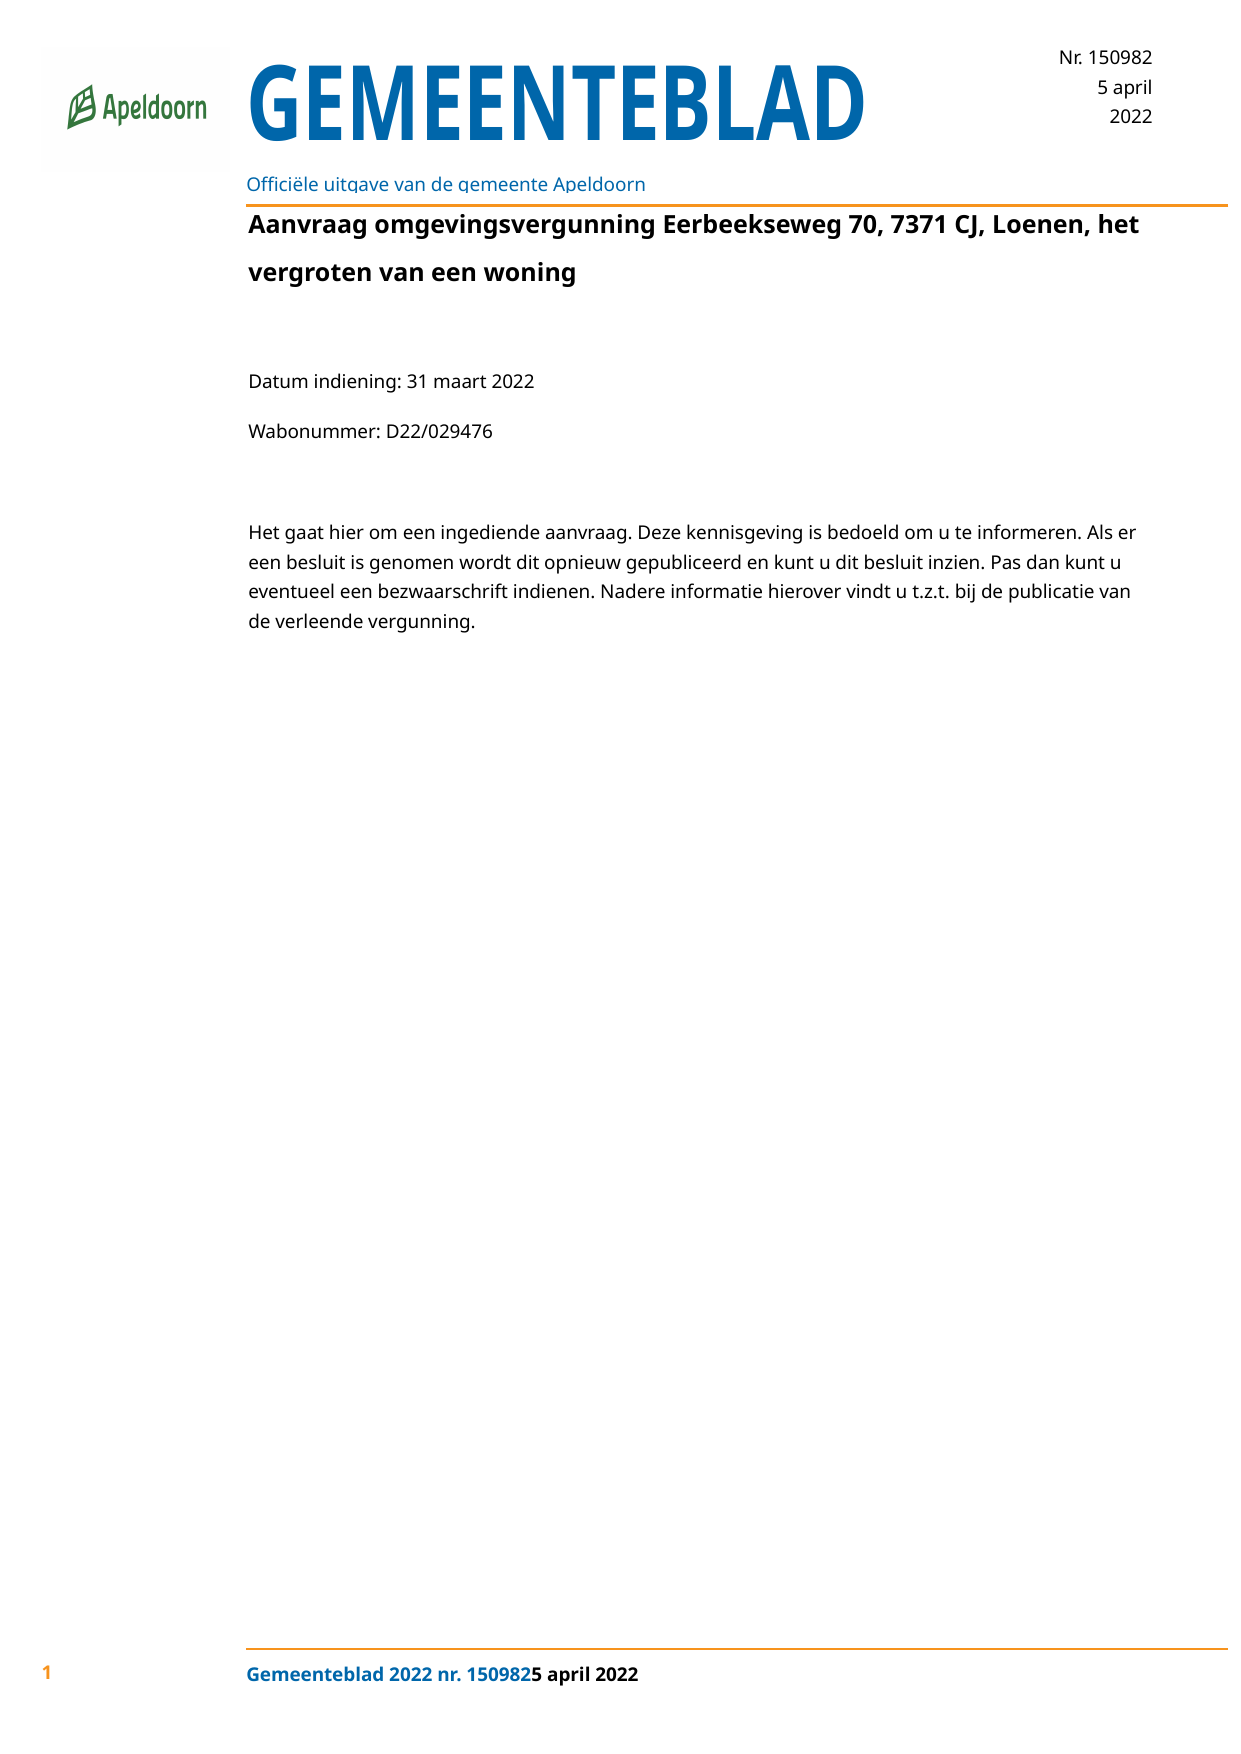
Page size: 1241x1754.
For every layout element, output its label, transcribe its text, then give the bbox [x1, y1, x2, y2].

text Wabonummer: D22/029476 [248, 419, 1152, 444]
text Datum indiening: 31 maart 2022 [248, 368, 1152, 394]
picture [41, 47, 231, 172]
text Aanvraag omgevingsvergunning Eerbeekseweg 70, 7371 CJ, Loenen, het vergroten van een woning [248, 207, 1152, 288]
text Het gaat hier om een ingediende aanvraag. Deze kennisgeving is bedoeld om u te informeren. Als er een besluit is genomen wordt dit opnieuw gepubliceerd en kunt u dit besluit inzien. Pas dan kunt u eventueel een bezwaarschrift indienen. Nadere informatie hierover vindt u t.z.t. bij de publicatie van de verleende vergunning. [248, 519, 1152, 634]
